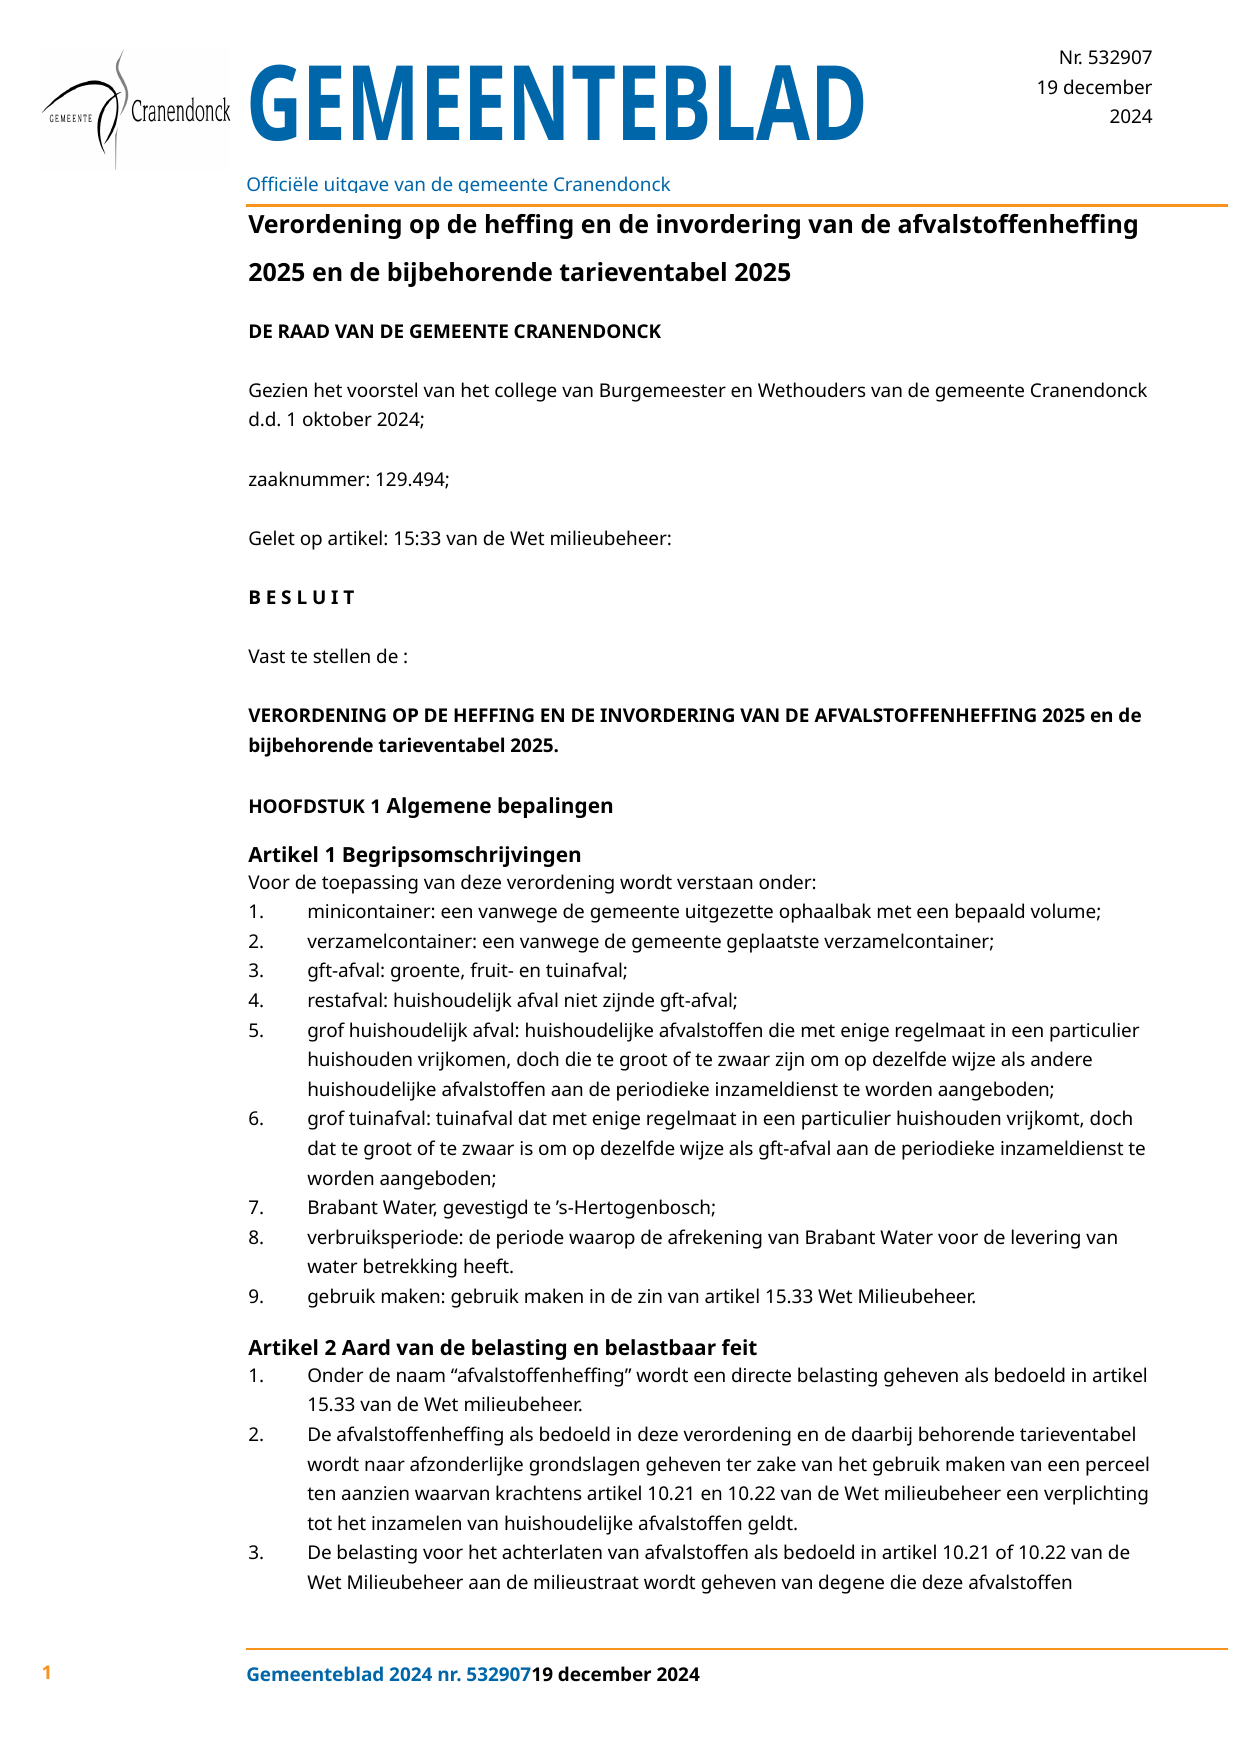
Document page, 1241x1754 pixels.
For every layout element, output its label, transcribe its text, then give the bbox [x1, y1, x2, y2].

picture [41, 47, 231, 172]
text DE RAAD VAN DE GEMEENTE CRANENDONCK [248, 318, 1152, 344]
list Onder de naam “afvalstoffenheffing” wordt een directe belasting geheven als bedoeld in artikel 15.33 van de Wet milieubeheer. [248, 1362, 1152, 1417]
text Gezien het voorstel van het college van Burgemeester en Wethouders van de gemeente Cranendonck d.d. 1 oktober 2024; [248, 377, 1152, 432]
text Artikel 1 Begripsomschrijvingen [248, 841, 1152, 869]
list grof huishoudelijk afval: huishoudelijke afvalstoffen die met enige regelmaat in een particulier huishouden vrijkomen, doch die te groot of te zwaar zijn om op dezelfde wijze als andere huishoudelijke afvalstoffen aan de periodieke inzameldienst te worden aangeboden; [248, 1017, 1152, 1102]
text zaaknummer: 129.494; [248, 466, 1152, 492]
text Gelet op artikel: 15:33 van de Wet milieubeheer: [248, 525, 1152, 551]
list restafval: huishoudelijk afval niet zijnde gft-afval; [248, 987, 1152, 1013]
text HOOFDSTUK 1 Algemene bepalingen [248, 791, 1152, 820]
text B E S L U I T [248, 584, 1152, 610]
list gft-afval: groente, fruit- en tuinafval; [248, 958, 1152, 983]
list gebruik maken: gebruik maken in de zin van artikel 15.33 Wet Milieubeheer. [248, 1283, 1152, 1309]
list verbruiksperiode: de periode waarop de afrekening van Brabant Water voor de levering van water betrekking heeft. [248, 1224, 1152, 1279]
text Voor de toepassing van deze verordening wordt verstaan onder: [248, 869, 1152, 895]
list Brabant Water, gevestigd te ’s-Hertogenbosch; [248, 1194, 1152, 1220]
text Verordening op de heffing en de invordering van de afvalstoffenheffing 2025 en de bijbehorende tarieventabel 2025 [248, 207, 1152, 288]
text VERORDENING OP DE HEFFING EN DE INVORDERING VAN DE AFVALSTOFFENHEFFING 2025 en de bijbehorende tarieventabel 2025. [248, 702, 1152, 758]
list grof tuinafval: tuinafval dat met enige regelmaat in een particulier huishouden vrijkomt, doch dat te groot of te zwaar is om op dezelfde wijze als gft-afval aan de periodieke inzameldienst te worden aangeboden; [248, 1106, 1152, 1191]
text Vast te stellen de : [248, 643, 1152, 669]
list minicontainer: een vanwege de gemeente uitgezette ophaalbak met een bepaald volume; [248, 898, 1152, 924]
list De afvalstoffenheffing als bedoeld in deze verordening en de daarbij behorende tarieventabel wordt naar afzonderlijke grondslagen geheven ter zake van het gebruik maken van een perceel ten aanzien waarvan krachtens artikel 10.21 en 10.22 van de Wet milieubeheer een verplichting tot het inzamelen van huishoudelijke afvalstoffen geldt. [248, 1421, 1152, 1536]
list De belasting voor het achterlaten van afvalstoffen als bedoeld in artikel 10.21 of 10.22 van de Wet Milieubeheer aan de milieustraat wordt geheven van degene die deze afvalstoffen [248, 1539, 1152, 1595]
list verzamelcontainer: een vanwege de gemeente geplaatste verzamelcontainer; [248, 928, 1152, 954]
text Artikel 2 Aard van de belasting en belastbaar feit [248, 1333, 1152, 1362]
